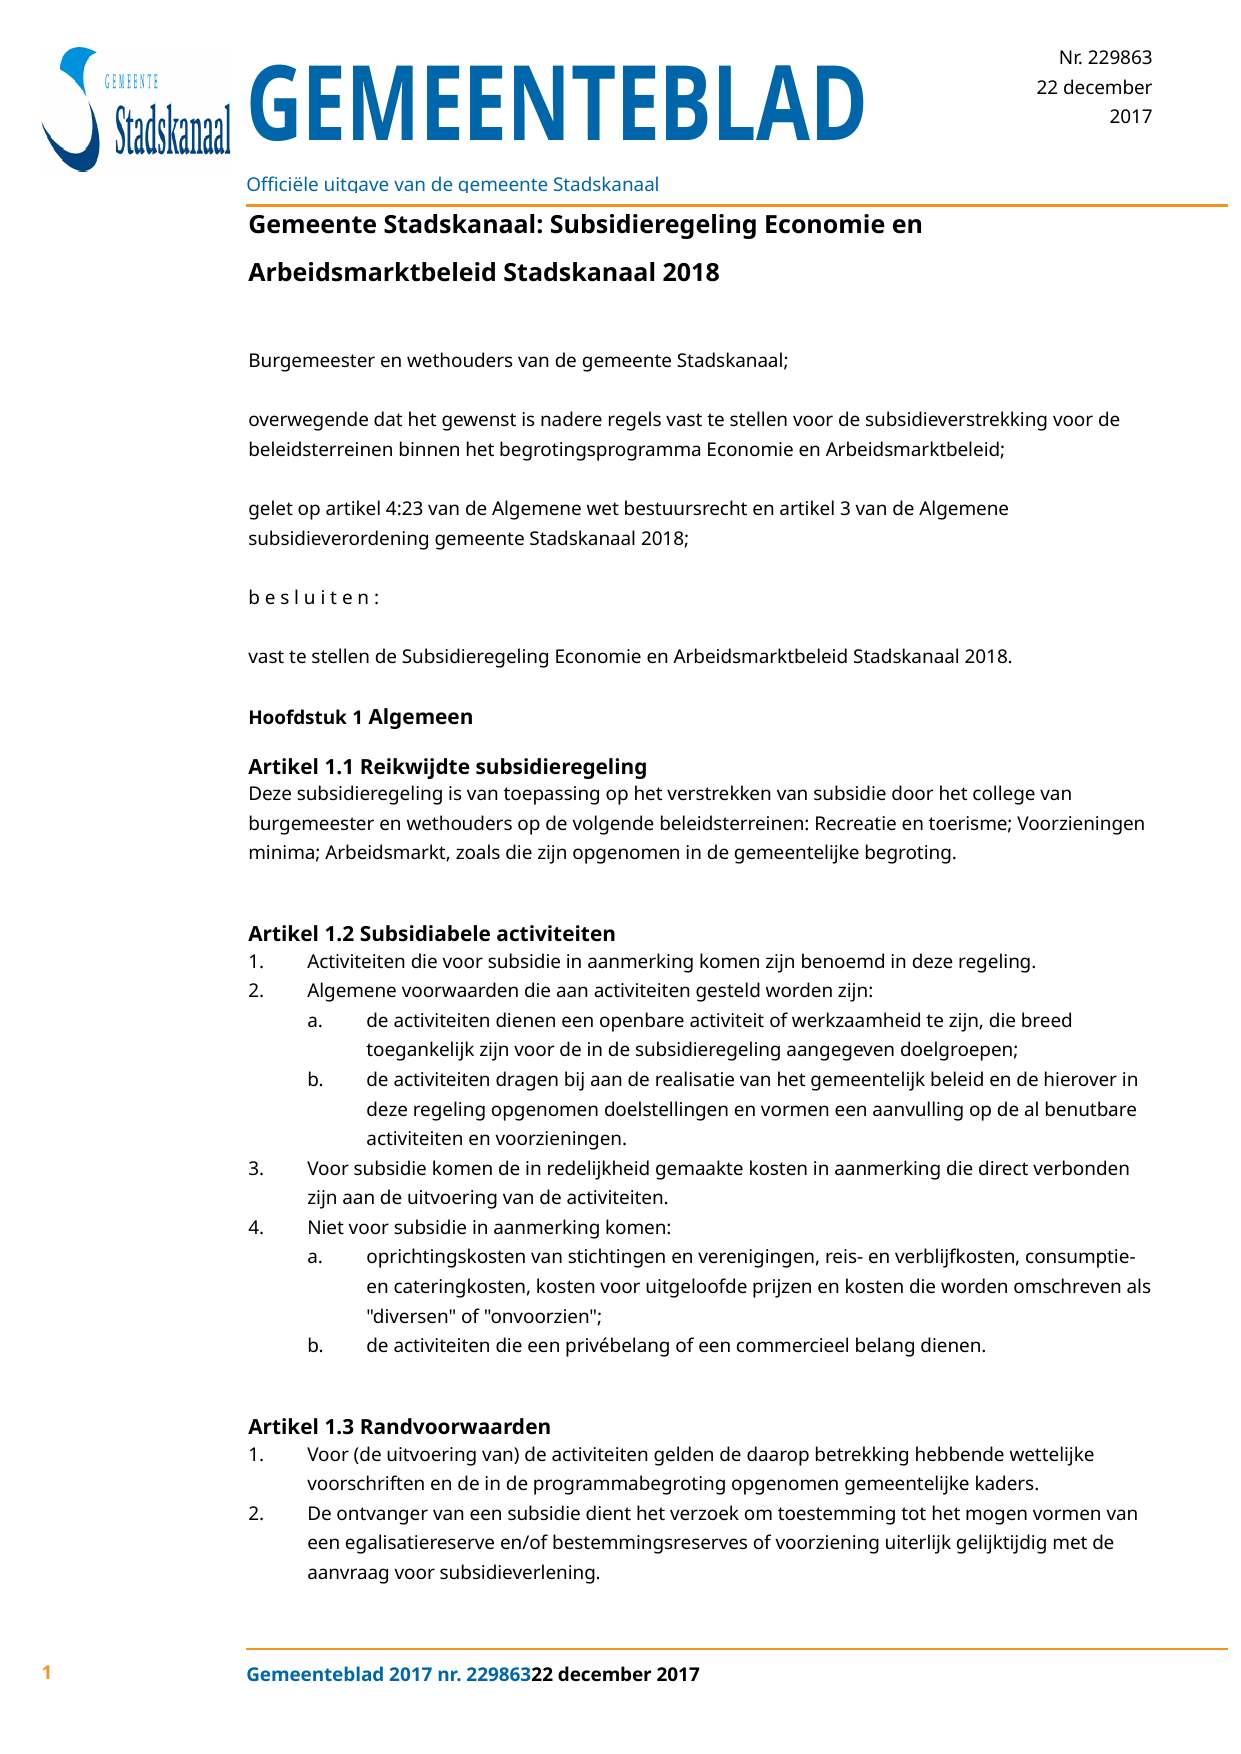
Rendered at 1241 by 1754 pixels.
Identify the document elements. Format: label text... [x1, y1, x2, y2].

list Niet voor subsidie in aanmerking komen: [248, 1214, 1152, 1240]
picture [41, 47, 231, 172]
text Artikel 1.1 Reikwijdte subsidieregeling [248, 752, 1152, 780]
text b e s l u i t e n : [248, 584, 1152, 610]
list Activiteiten die voor subsidie in aanmerking komen zijn benoemd in deze regeling. [248, 948, 1152, 973]
text vast te stellen de Subsidieregeling Economie en Arbeidsmarktbeleid Stadskanaal 2018. [248, 643, 1152, 669]
list de activiteiten dragen bij aan de realisatie van het gemeentelijk beleid en de hierover in deze regeling opgenomen doelstellingen en vormen een aanvulling op de al benutbare activiteiten en voorzieningen. [307, 1066, 1152, 1151]
list de activiteiten dienen een openbare activiteit of werkzaamheid te zijn, die breed toegankelijk zijn voor de in de subsidieregeling aangegeven doelgroepen; [307, 1007, 1152, 1062]
text overwegende dat het gewenst is nadere regels vast te stellen voor de subsidieverstrekking voor de beleidsterreinen binnen het begrotingsprogramma Economie en Arbeidsmarktbeleid; [248, 407, 1152, 462]
list oprichtingskosten van stichtingen en verenigingen, reis- en verblijfkosten, consumptie- en cateringkosten, kosten voor uitgeloofde prijzen en kosten die worden omschreven als "diversen" of "onvoorzien"; [307, 1244, 1152, 1328]
list de activiteiten die een privébelang of een commercieel belang dienen. [307, 1332, 1152, 1358]
text Artikel 1.2 Subsidiabele activiteiten [248, 919, 1152, 948]
list De ontvanger van een subsidie dient het verzoek om toestemming tot het mogen vormen van een egalisatiereserve en/of bestemmingsreserves of voorziening uiterlijk gelijktijdig met de aanvraag voor subsidieverlening. [248, 1500, 1152, 1585]
text gelet op artikel 4:23 van de Algemene wet bestuursrecht en artikel 3 van de Algemene subsidieverordening gemeente Stadskanaal 2018; [248, 495, 1152, 551]
text Gemeente Stadskanaal: Subsidieregeling Economie en Arbeidsmarktbeleid Stadskanaal 2018 [248, 207, 1152, 288]
list Voor (de uitvoering van) de activiteiten gelden de daarop betrekking hebbende wettelijke voorschriften en de in de programmabegroting opgenomen gemeentelijke kaders. [248, 1441, 1152, 1496]
text Hoofdstuk 1 Algemeen [248, 702, 1152, 731]
text Deze subsidieregeling is van toepassing op het verstrekken van subsidie door het college van burgemeester en wethouders op de volgende beleidsterreinen: Recreatie en toerisme; Voorzieningen minima; Arbeidsmarkt, zoals die zijn opgenomen in de gemeentelijke begroting. [248, 780, 1152, 865]
text Artikel 1.3 Randvoorwaarden [248, 1412, 1152, 1441]
list Algemene voorwaarden die aan activiteiten gesteld worden zijn: [248, 977, 1152, 1003]
text Burgemeester en wethouders van de gemeente Stadskanaal; [248, 347, 1152, 373]
list Voor subsidie komen de in redelijkheid gemaakte kosten in aanmerking die direct verbonden zijn aan de uitvoering van de activiteiten. [248, 1155, 1152, 1210]
